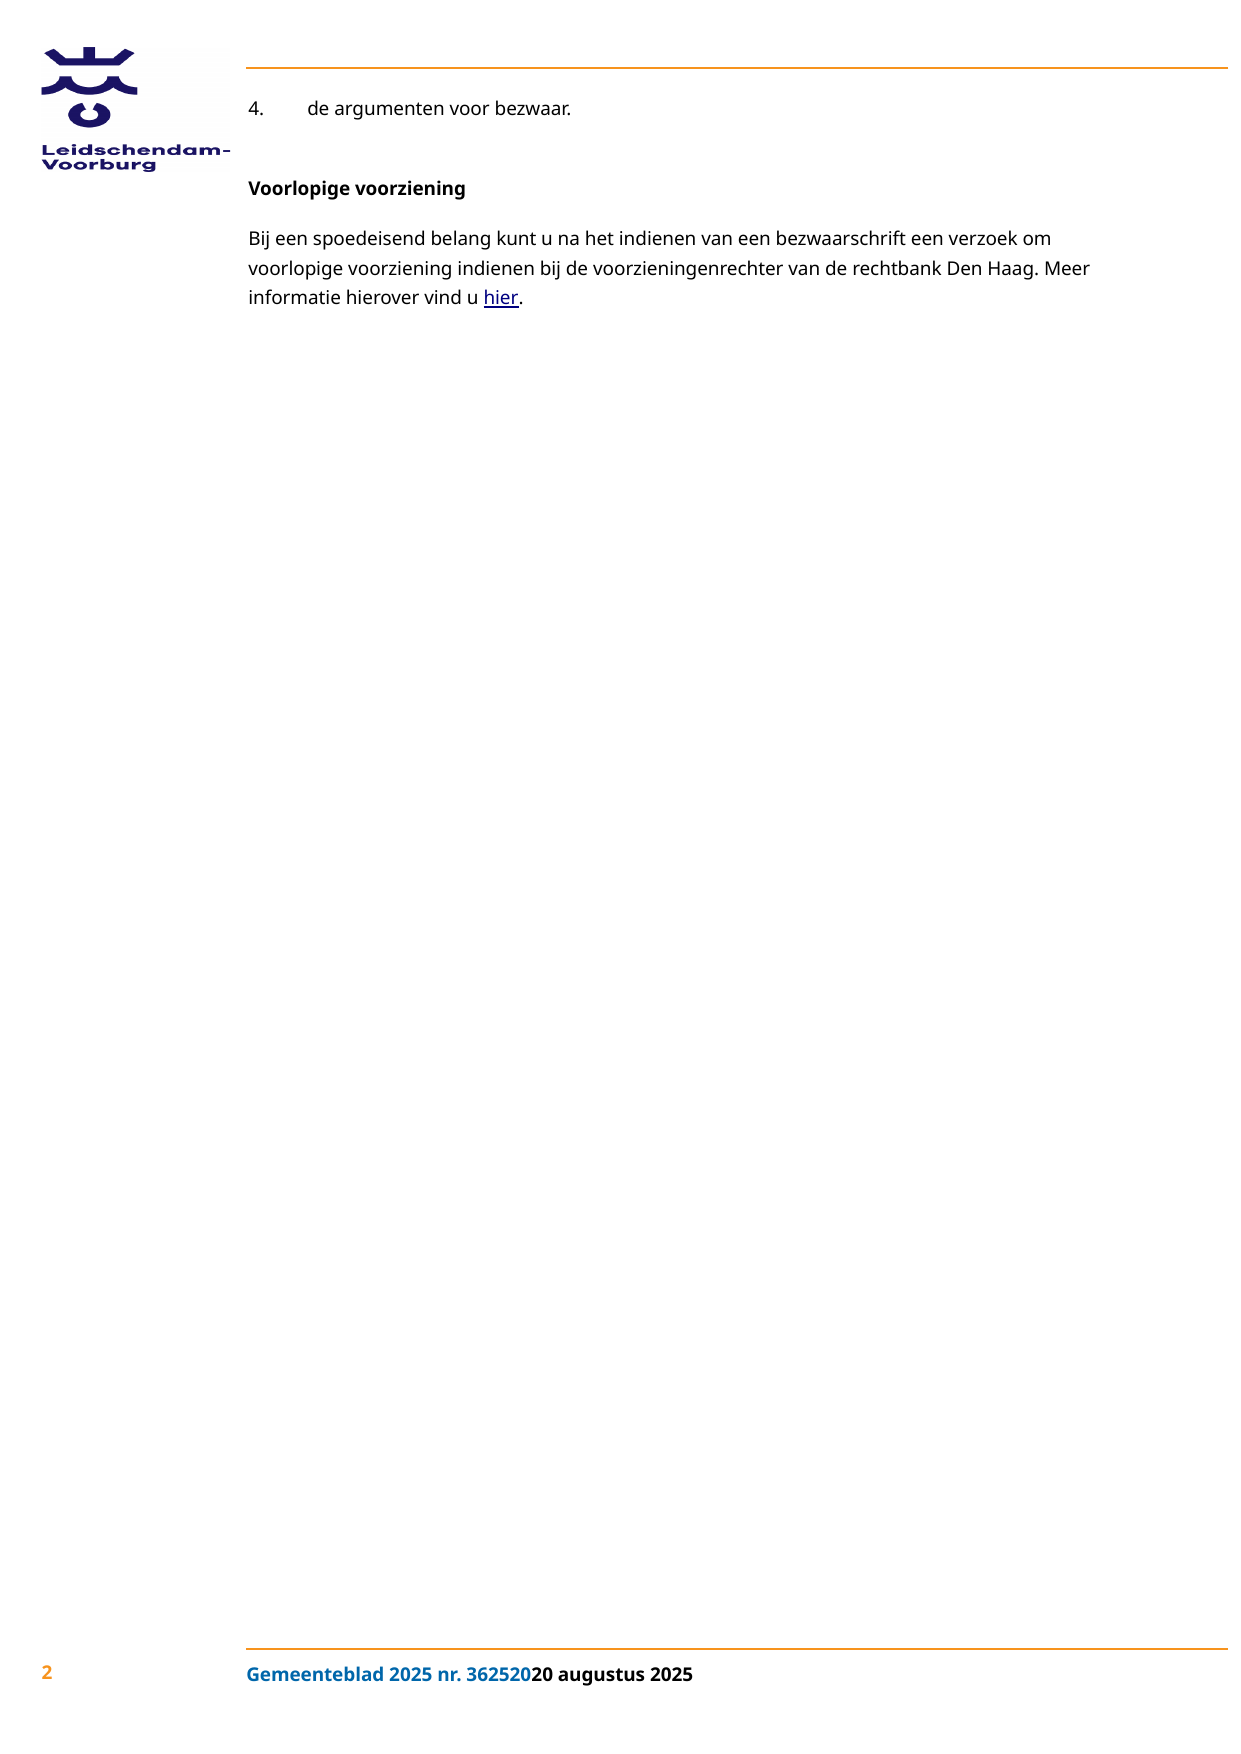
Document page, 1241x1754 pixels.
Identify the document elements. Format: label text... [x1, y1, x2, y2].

picture [41, 47, 231, 172]
text Bij een spoedeisend belang kunt u na het indienen van een bezwaarschrift een verzoek om voorlopige voorziening indienen bij de voorzieningenrechter van de rechtbank Den Haag. Meer informatie hierover vind u hier. [248, 225, 1152, 310]
text Voorlopige voorziening [248, 175, 1152, 201]
list de argumenten voor bezwaar. [248, 95, 1152, 121]
